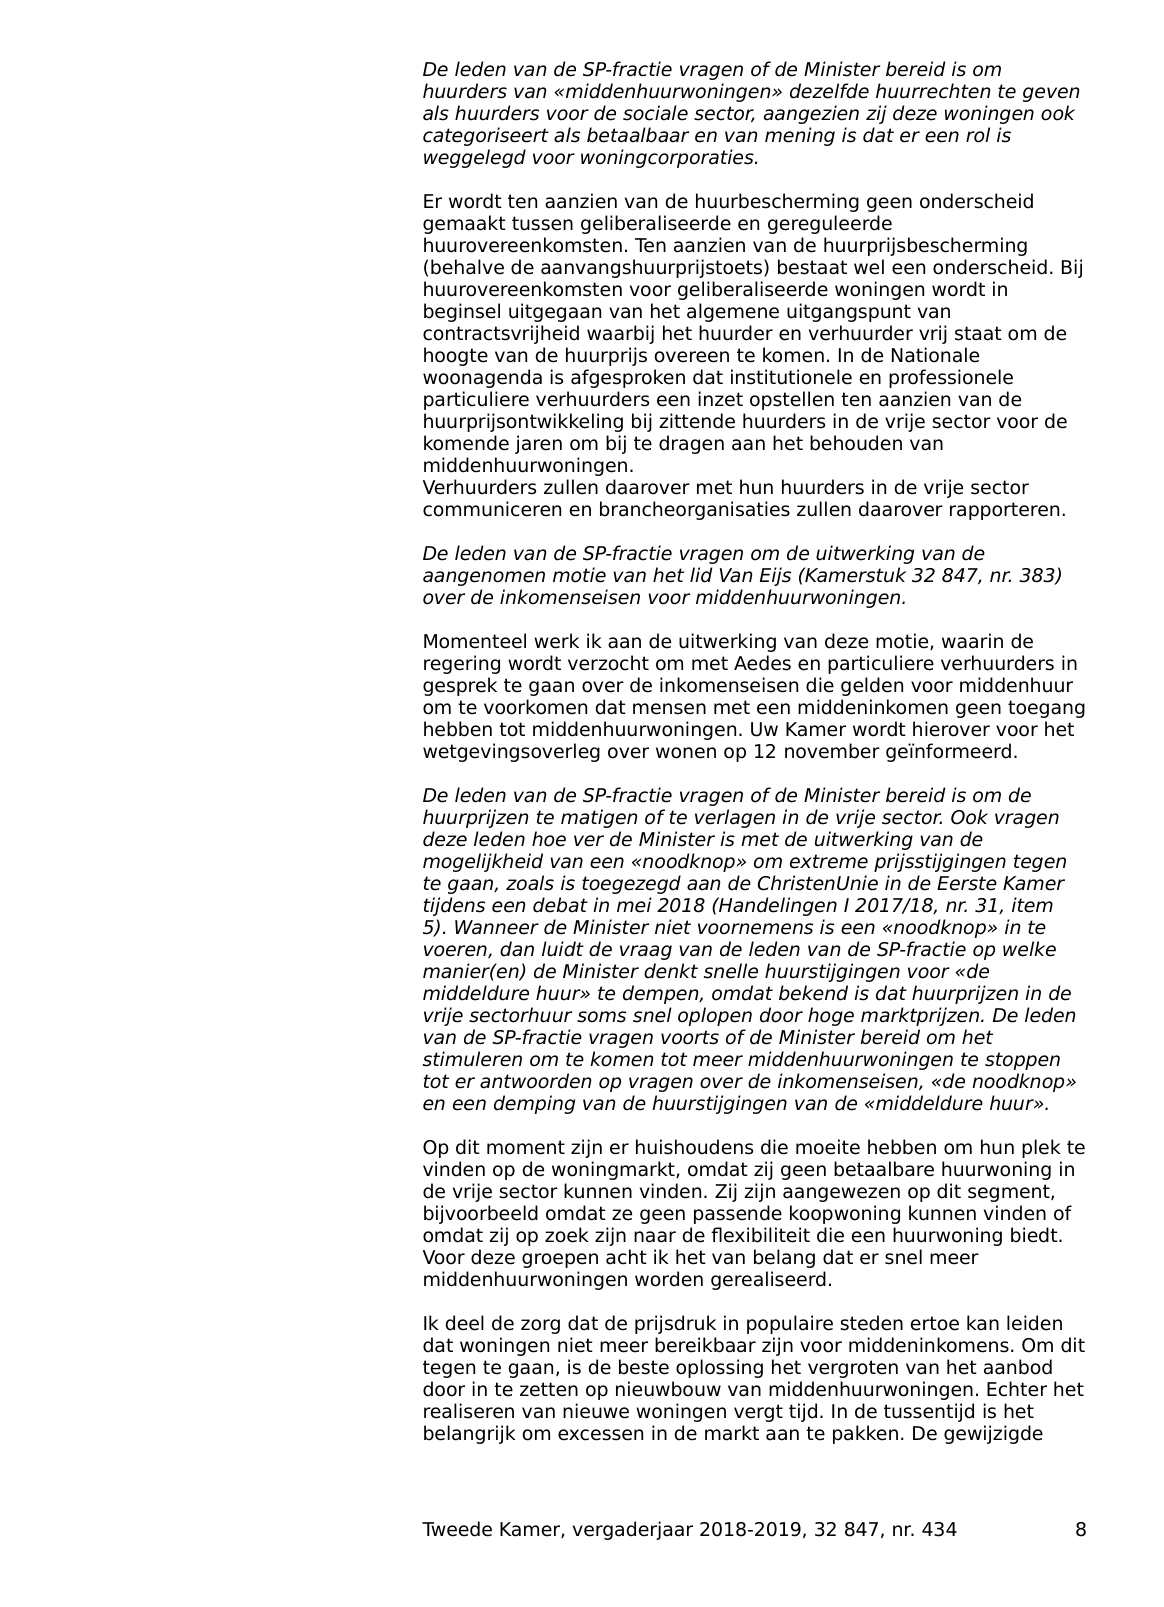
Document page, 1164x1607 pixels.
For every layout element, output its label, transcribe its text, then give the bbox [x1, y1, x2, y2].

text De leden van de SP-fractie vragen of de Minister bereid is om de huurprijzen te matigen of te verlagen in de vrije sector. Ook vragen deze leden hoe ver de Minister is met de uitwerking van de mogelijkheid van een «noodknop» om extreme prijsstijgingen tegen te gaan, zoals is toegezegd aan de ChristenUnie in de Eerste Kamer tijdens een debat in mei 2018 (Handelingen I 2017/18, nr. 31, item 5). Wanneer de Minister niet voornemens is een «noodknop» in te voeren, dan luidt de vraag van de leden van de SP-fractie op welke manier(en) de Minister denkt snelle huurstijgingen voor «de middeldure huur» te dempen, omdat bekend is dat huurprijzen in de vrije sectorhuur soms snel oplopen door hoge marktprijzen. De leden van de SP-fractie vragen voorts of de Minister bereid om het stimuleren om te komen tot meer middenhuurwoningen te stoppen tot er antwoorden op vragen over de inkomenseisen, «de noodknop» en een demping van de huurstijgingen van de «middeldure huur». [422, 785, 1087, 1115]
text Momenteel werk ik aan de uitwerking van deze motie, waarin de regering wordt verzocht om met Aedes en particuliere verhuurders in gesprek te gaan over de inkomenseisen die gelden voor middenhuur om te voorkomen dat mensen met een middeninkomen geen toegang hebben tot middenhuurwoningen. Uw Kamer wordt hierover voor het wetgevingsoverleg over wonen op 12 november geïnformeerd. [422, 631, 1087, 763]
text De leden van de SP-fractie vragen om de uitwerking van de aangenomen motie van het lid Van Eijs (Kamerstuk 32 847, nr. 383) over de inkomenseisen voor middenhuurwoningen. [422, 543, 1087, 609]
text Verhuurders zullen daarover met hun huurders in de vrije sector communiceren en brancheorganisaties zullen daarover rapporteren. [422, 477, 1087, 521]
text Er wordt ten aanzien van de huurbescherming geen onderscheid gemaakt tussen geliberaliseerde en gereguleerde huurovereenkomsten. Ten aanzien van de huurprijsbescherming (behalve de aanvangshuurprijstoets) bestaat wel een onderscheid. Bij huurovereenkomsten voor geliberaliseerde woningen wordt in beginsel uitgegaan van het algemene uitgangspunt van contractsvrijheid waarbij het huurder en verhuurder vrij staat om de hoogte van de huurprijs overeen te komen. In de Nationale woonagenda is afgesproken dat institutionele en professionele particuliere verhuurders een inzet opstellen ten aanzien van de huurprijsontwikkeling bij zittende huurders in de vrije sector voor de komende jaren om bij te dragen aan het behouden van middenhuurwoningen. [422, 191, 1087, 477]
text De leden van de SP-fractie vragen of de Minister bereid is om huurders van «middenhuurwoningen» dezelfde huurrechten te geven als huurders voor de sociale sector, aangezien zij deze woningen ook categoriseert als betaalbaar en van mening is dat er een rol is weggelegd voor woningcorporaties. [422, 59, 1087, 169]
text Op dit moment zijn er huishoudens die moeite hebben om hun plek te vinden op de woningmarkt, omdat zij geen betaalbare huurwoning in de vrije sector kunnen vinden. Zij zijn aangewezen op dit segment, bijvoorbeeld omdat ze geen passende koopwoning kunnen vinden of omdat zij op zoek zijn naar de flexibiliteit die een huurwoning biedt. Voor deze groepen acht ik het van belang dat er snel meer middenhuurwoningen worden gerealiseerd. [422, 1137, 1087, 1291]
text Ik deel de zorg dat de prijsdruk in populaire steden ertoe kan leiden dat woningen niet meer bereikbaar zijn voor middeninkomens. Om dit tegen te gaan, is de beste oplossing het vergroten van het aanbod door in te zetten op nieuwbouw van middenhuurwoningen. Echter het realiseren van nieuwe woningen vergt tijd. In de tussentijd is het belangrijk om excessen in de markt aan te pakken. De gewijzigde [422, 1313, 1087, 1445]
